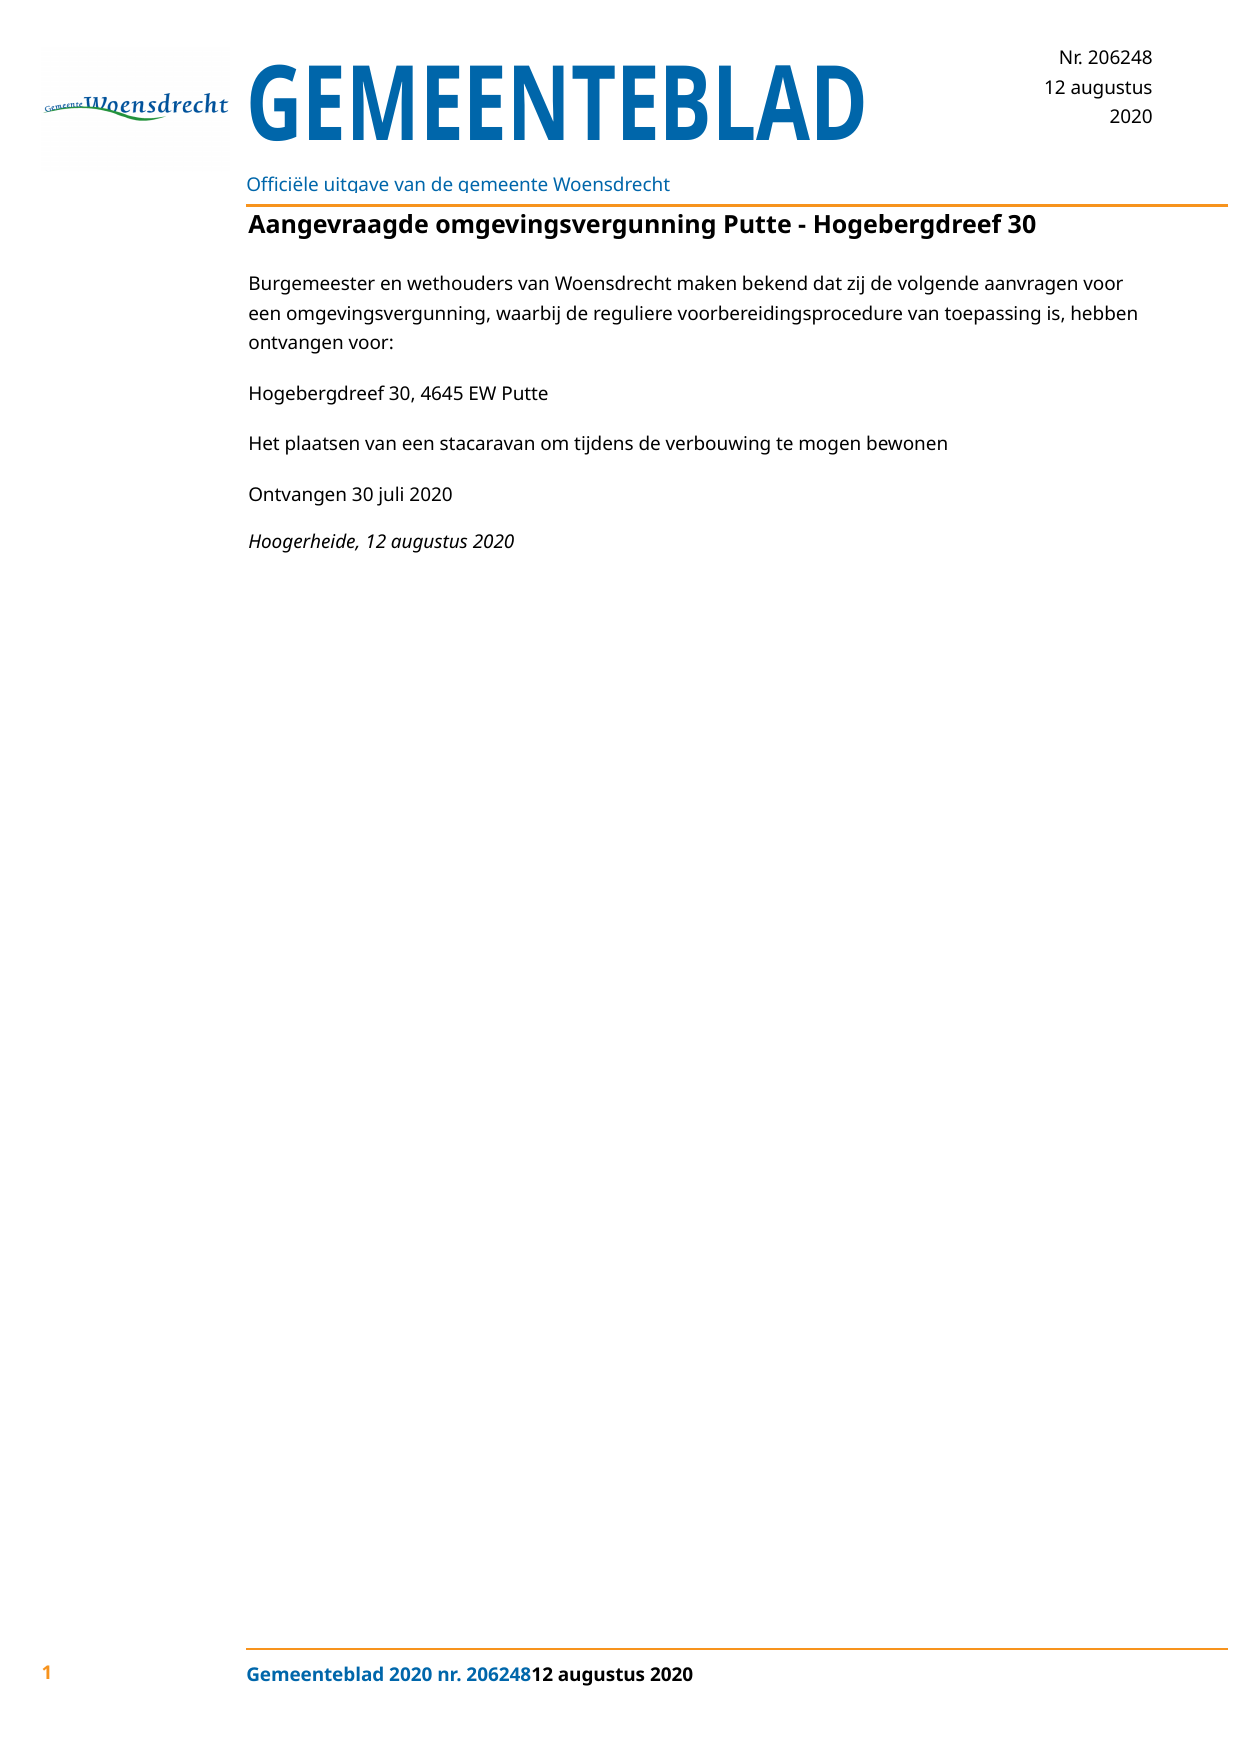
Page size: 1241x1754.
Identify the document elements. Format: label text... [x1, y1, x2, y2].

text Aangevraagde omgevingsvergunning Putte - Hogebergdreef 30 [248, 207, 1152, 241]
text Hoogerheide, 12 augustus 2020 [248, 528, 1152, 554]
text Ontvangen 30 juli 2020 [248, 481, 1152, 506]
text Burgemeester en wethouders van Woensdrecht maken bekend dat zij de volgende aanvragen voor een omgevingsvergunning, waarbij de reguliere voorbereidingsprocedure van toepassing is, hebben ontvangen voor: [248, 270, 1152, 355]
text Het plaatsen van een stacaravan om tijdens de verbouwing te mogen bewonen [248, 430, 1152, 456]
picture [41, 47, 231, 172]
text Hogebergdreef 30, 4645 EW Putte [248, 380, 1152, 406]
